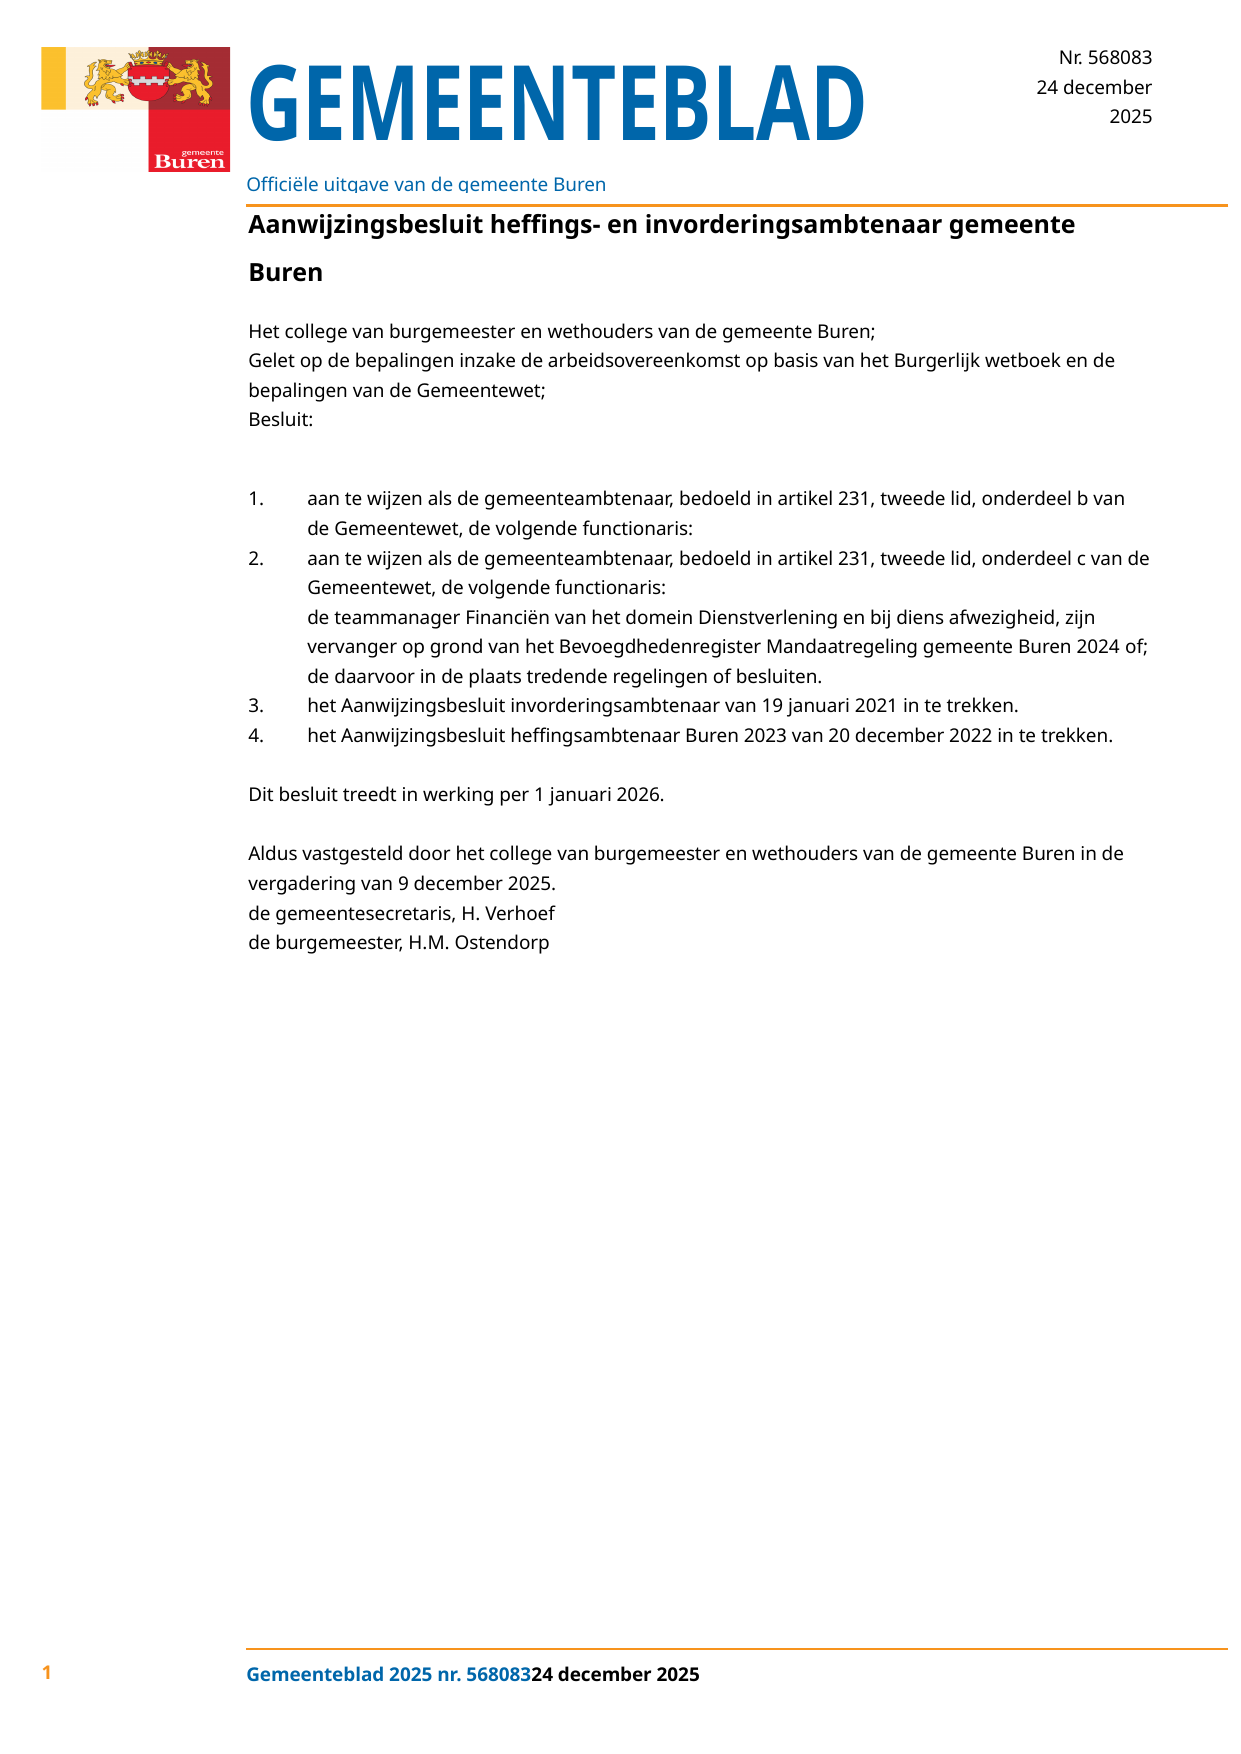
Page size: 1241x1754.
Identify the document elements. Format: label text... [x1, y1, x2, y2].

list de daarvoor in de plaats tredende regelingen of besluiten. [248, 663, 1152, 689]
list de teammanager Financiën van het domein Dienstverlening en bij diens afwezigheid, zijn vervanger op grond van het Bevoegdhedenregister Mandaatregeling gemeente Buren 2024 of; [248, 604, 1152, 659]
list aan te wijzen als de gemeenteambtenaar, bedoeld in artikel 231, tweede lid, onderdeel c van de Gemeentewet, de volgende functionaris: [248, 545, 1152, 600]
text Het college van burgemeester en wethouders van de gemeente Buren; [248, 318, 1152, 344]
list het Aanwijzingsbesluit invorderingsambtenaar van 19 januari 2021 in te trekken. [248, 693, 1152, 718]
text de gemeentesecretaris, H. Verhoef [248, 900, 1152, 925]
list het Aanwijzingsbesluit heffingsambtenaar Buren 2023 van 20 december 2022 in te trekken. [248, 722, 1152, 748]
text Dit besluit treedt in werking per 1 januari 2026. [248, 781, 1152, 807]
text Aanwijzingsbesluit heffings- en invorderingsambtenaar gemeente Buren [248, 207, 1152, 288]
text Aldus vastgesteld door het college van burgemeester en wethouders van de gemeente Buren in de vergadering van 9 december 2025. [248, 841, 1152, 896]
text Besluit: [248, 407, 1152, 432]
text Gelet op de bepalingen inzake de arbeidsovereenkomst op basis van het Burgerlijk wetboek en de bepalingen van de Gemeentewet; [248, 347, 1152, 403]
text de burgemeester, H.M. Ostendorp [248, 929, 1152, 955]
picture [41, 47, 231, 172]
list aan te wijzen als de gemeenteambtenaar, bedoeld in artikel 231, tweede lid, onderdeel b van de Gemeentewet, de volgende functionaris: [248, 486, 1152, 541]
